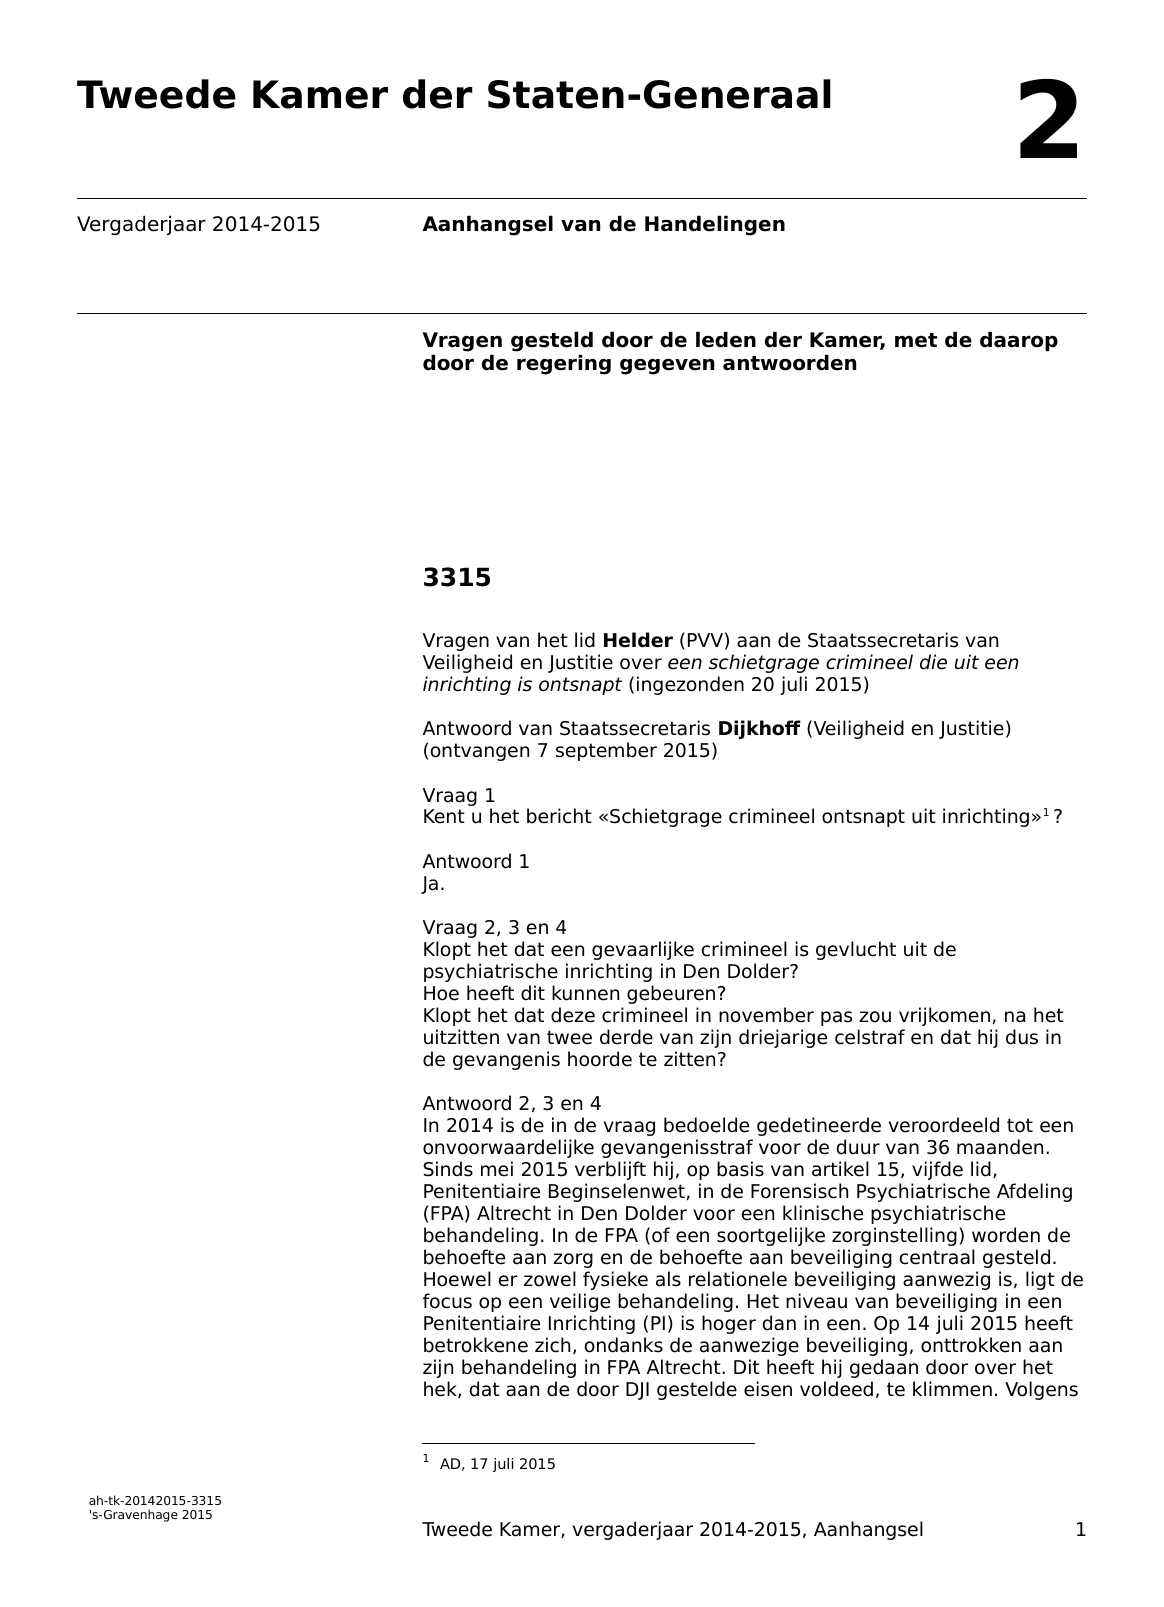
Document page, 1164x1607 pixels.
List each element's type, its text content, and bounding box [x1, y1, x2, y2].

table_cell Vergaderjaar 2014-2015 [77, 199, 422, 313]
text Antwoord van Staatssecretaris Dijkhoff (Veiligheid en Justitie) (ontvangen 7 september 2015) [422, 718, 1087, 762]
text Ja. [422, 873, 1087, 894]
text Kent u het bericht «Schietgrage crimineel ontsnapt uit inrichting»? [422, 806, 1087, 828]
text Hoe heeft dit kunnen gebeuren? [422, 983, 1087, 1005]
text Antwoord 2, 3 en 4 [422, 1093, 1087, 1115]
text Vraag 1 [422, 784, 1087, 806]
text Klopt het dat deze crimineel in november pas zou vrijkomen, na het uitzitten van twee derde van zijn driejarige celstraf en dat hij dus in de gevangenis hoorde te zitten? [422, 1005, 1087, 1071]
table_cell Aanhangsel van de Handelingen [422, 199, 1087, 313]
table_header Tweede Kamer der Staten-Generaal [77, 59, 886, 198]
text 3315 [422, 563, 1087, 592]
table_header 2 [886, 59, 1087, 198]
table_cell Vragen gesteld door de leden der Kamer, met de daarop door de regering gegeven antwoorden [422, 314, 1087, 375]
text Vraag 2, 3 en 4 [422, 917, 1087, 939]
text Antwoord 1 [422, 851, 1087, 873]
text ah-tk-20142015-3315 [88, 1494, 323, 1508]
text Klopt het dat een gevaarlijke crimineel is gevlucht uit de psychiatrische inrichting in Den Dolder? [422, 939, 1087, 983]
table_cell [77, 314, 422, 375]
text 's-Gravenhage 2015 [88, 1508, 323, 1522]
text AD, 17 juli 2015 [422, 1452, 1087, 1474]
text In 2014 is de in de vraag bedoelde gedetineerde veroordeeld tot een onvoorwaardelijke gevangenisstraf voor de duur van 36 maanden. Sinds mei 2015 verblijft hij, op basis van artikel 15, vijfde lid, Penitentiaire Beginselenwet, in de Forensisch Psychiatrische Afdeling (FPA) Altrecht in Den Dolder voor een klinische psychiatrische behandeling. In de FPA (of een soortgelijke zorginstelling) worden de behoefte aan zorg en de behoefte aan beveiliging centraal gesteld. Hoewel er zowel fysieke als relationele beveiliging aanwezig is, ligt de focus op een veilige behandeling. Het niveau van beveiliging in een Penitentiaire Inrichting (PI) is hoger dan in een. Op 14 juli 2015 heeft betrokkene zich, ondanks de aanwezige beveiliging, onttrokken aan zijn behandeling in FPA Altrecht. Dit heeft hij gedaan door over het hek, dat aan de door DJI gestelde eisen voldeed, te klimmen. Volgens [422, 1115, 1087, 1401]
text Vragen van het lid Helder (PVV) aan de Staatssecretaris van Veiligheid en Justitie over een schietgrage crimineel die uit een inrichting is ontsnapt (ingezonden 20 juli 2015) [422, 630, 1087, 696]
